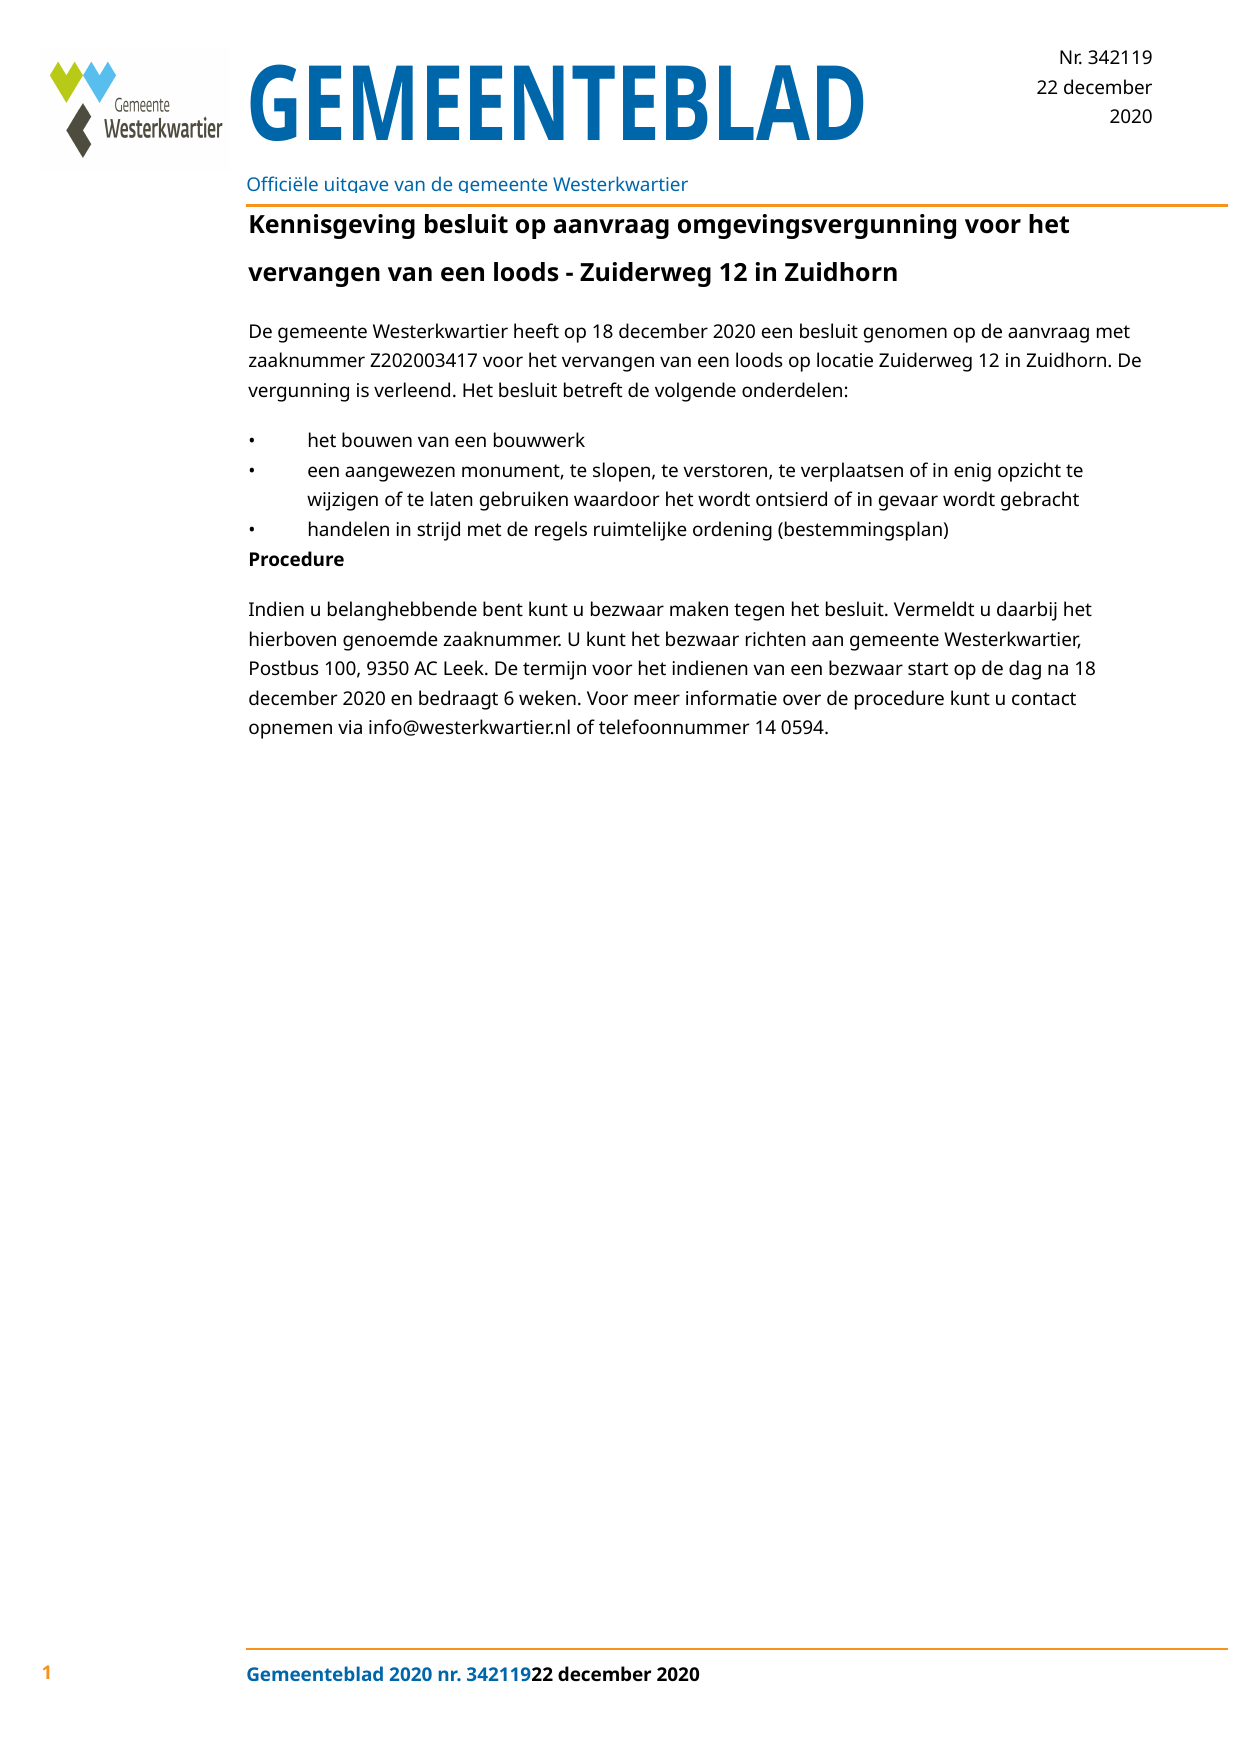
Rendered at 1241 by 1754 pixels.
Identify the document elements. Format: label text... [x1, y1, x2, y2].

list handelen in strijd met de regels ruimtelijke ordening (bestemmingsplan) [248, 516, 1152, 542]
text Kennisgeving besluit op aanvraag omgevingsvergunning voor het vervangen van een loods - Zuiderweg 12 in Zuidhorn [248, 207, 1152, 288]
text De gemeente Westerkwartier heeft op 18 december 2020 een besluit genomen op de aanvraag met zaaknummer Z202003417 voor het vervangen van een loods op locatie Zuiderweg 12 in Zuidhorn. De vergunning is verleend. Het besluit betreft de volgende onderdelen: [248, 318, 1152, 403]
text Procedure [248, 546, 1152, 572]
list het bouwen van een bouwwerk [248, 427, 1152, 453]
picture [41, 47, 231, 172]
list een aangewezen monument, te slopen, te verstoren, te verplaatsen of in enig opzicht te wijzigen of te laten gebruiken waardoor het wordt ontsierd of in gevaar wordt gebracht [248, 457, 1152, 512]
text Indien u belanghebbende bent kunt u bezwaar maken tegen het besluit. Vermeldt u daarbij het hierboven genoemde zaaknummer. U kunt het bezwaar richten aan gemeente Westerkwartier, Postbus 100, 9350 AC Leek. De termijn voor het indienen van een bezwaar start op de dag na 18 december 2020 en bedraagt 6 weken. Voor meer informatie over de procedure kunt u contact opnemen via info@westerkwartier.nl of telefoonnummer 14 0594. [248, 596, 1152, 740]
